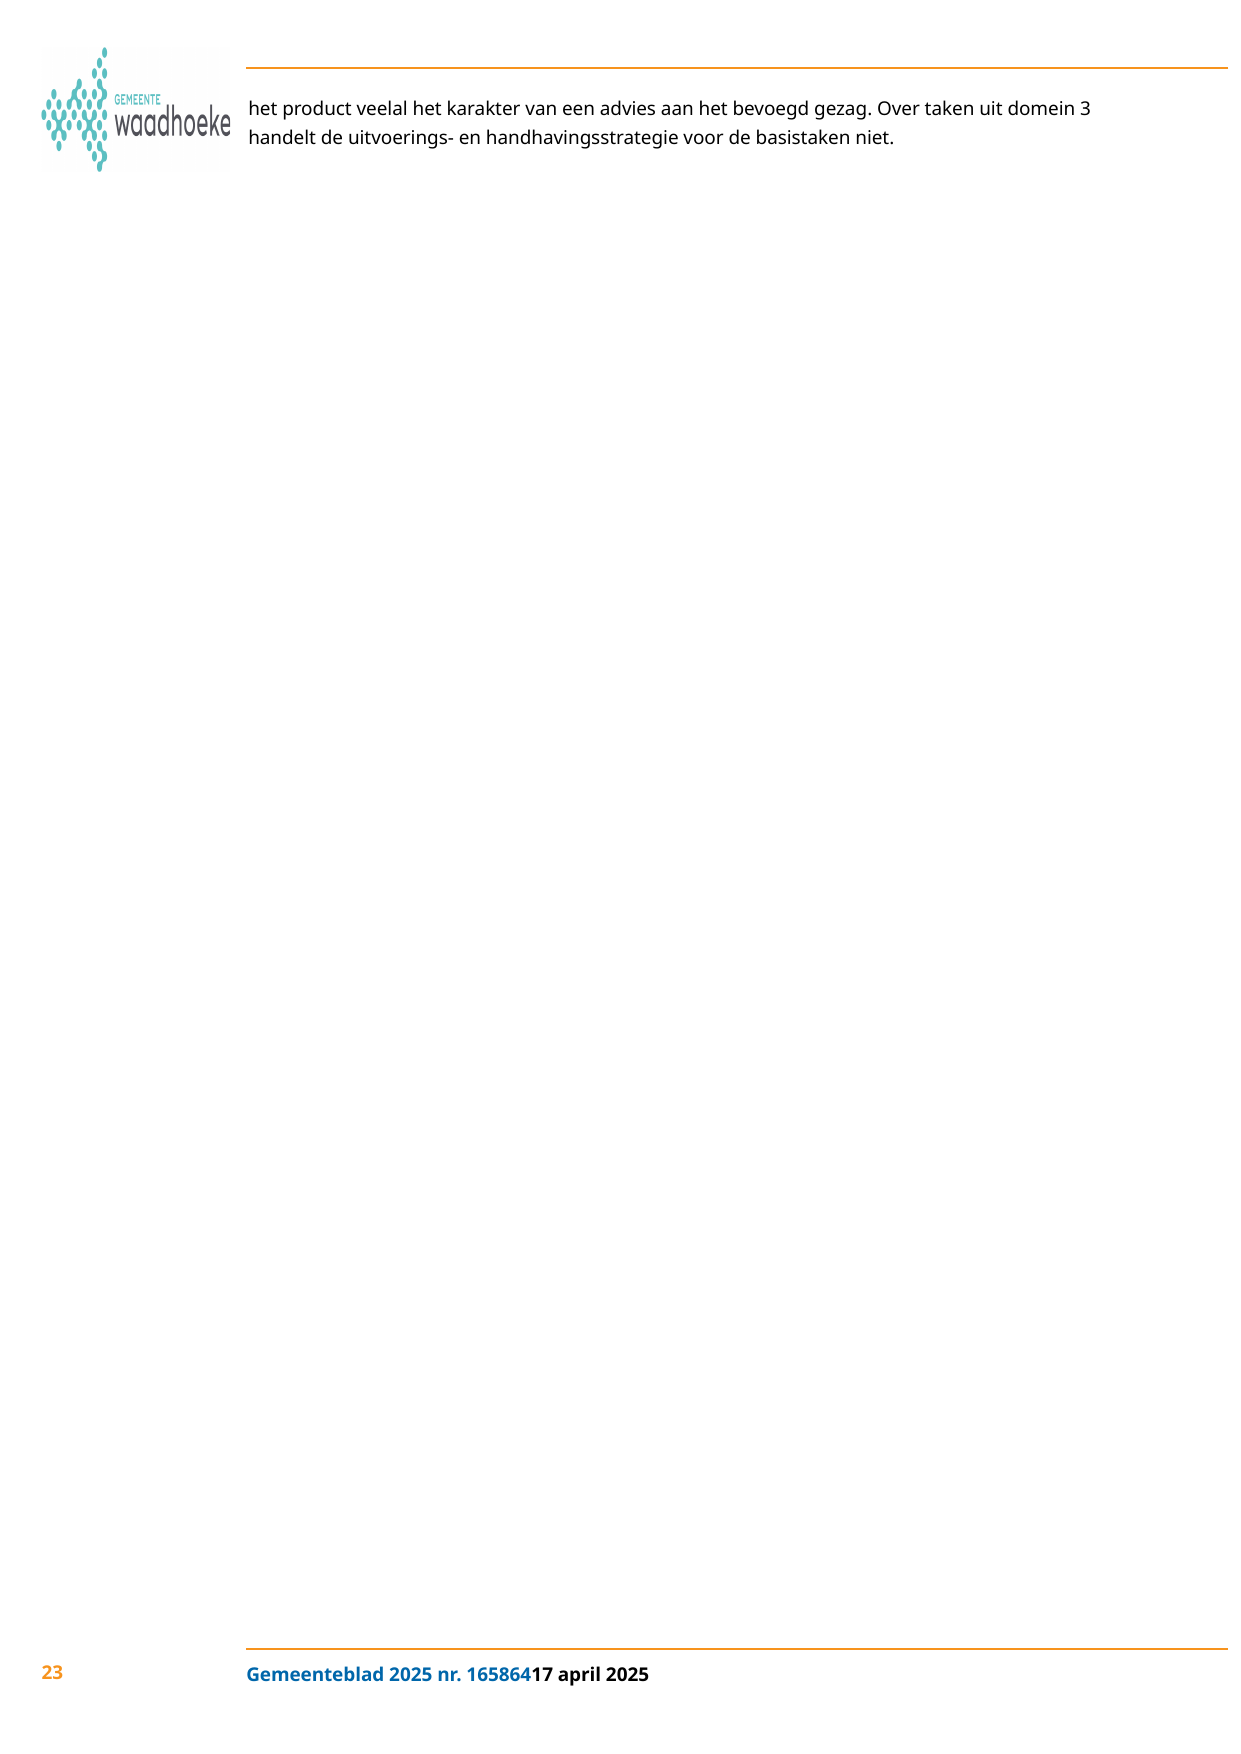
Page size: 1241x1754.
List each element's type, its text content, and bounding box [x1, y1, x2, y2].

picture [41, 47, 231, 172]
text het product veelal het karakter van een advies aan het bevoegd gezag. Over taken uit domein 3 handelt de uitvoerings- en handhavingsstrategie voor de basistaken niet. [248, 95, 1152, 150]
